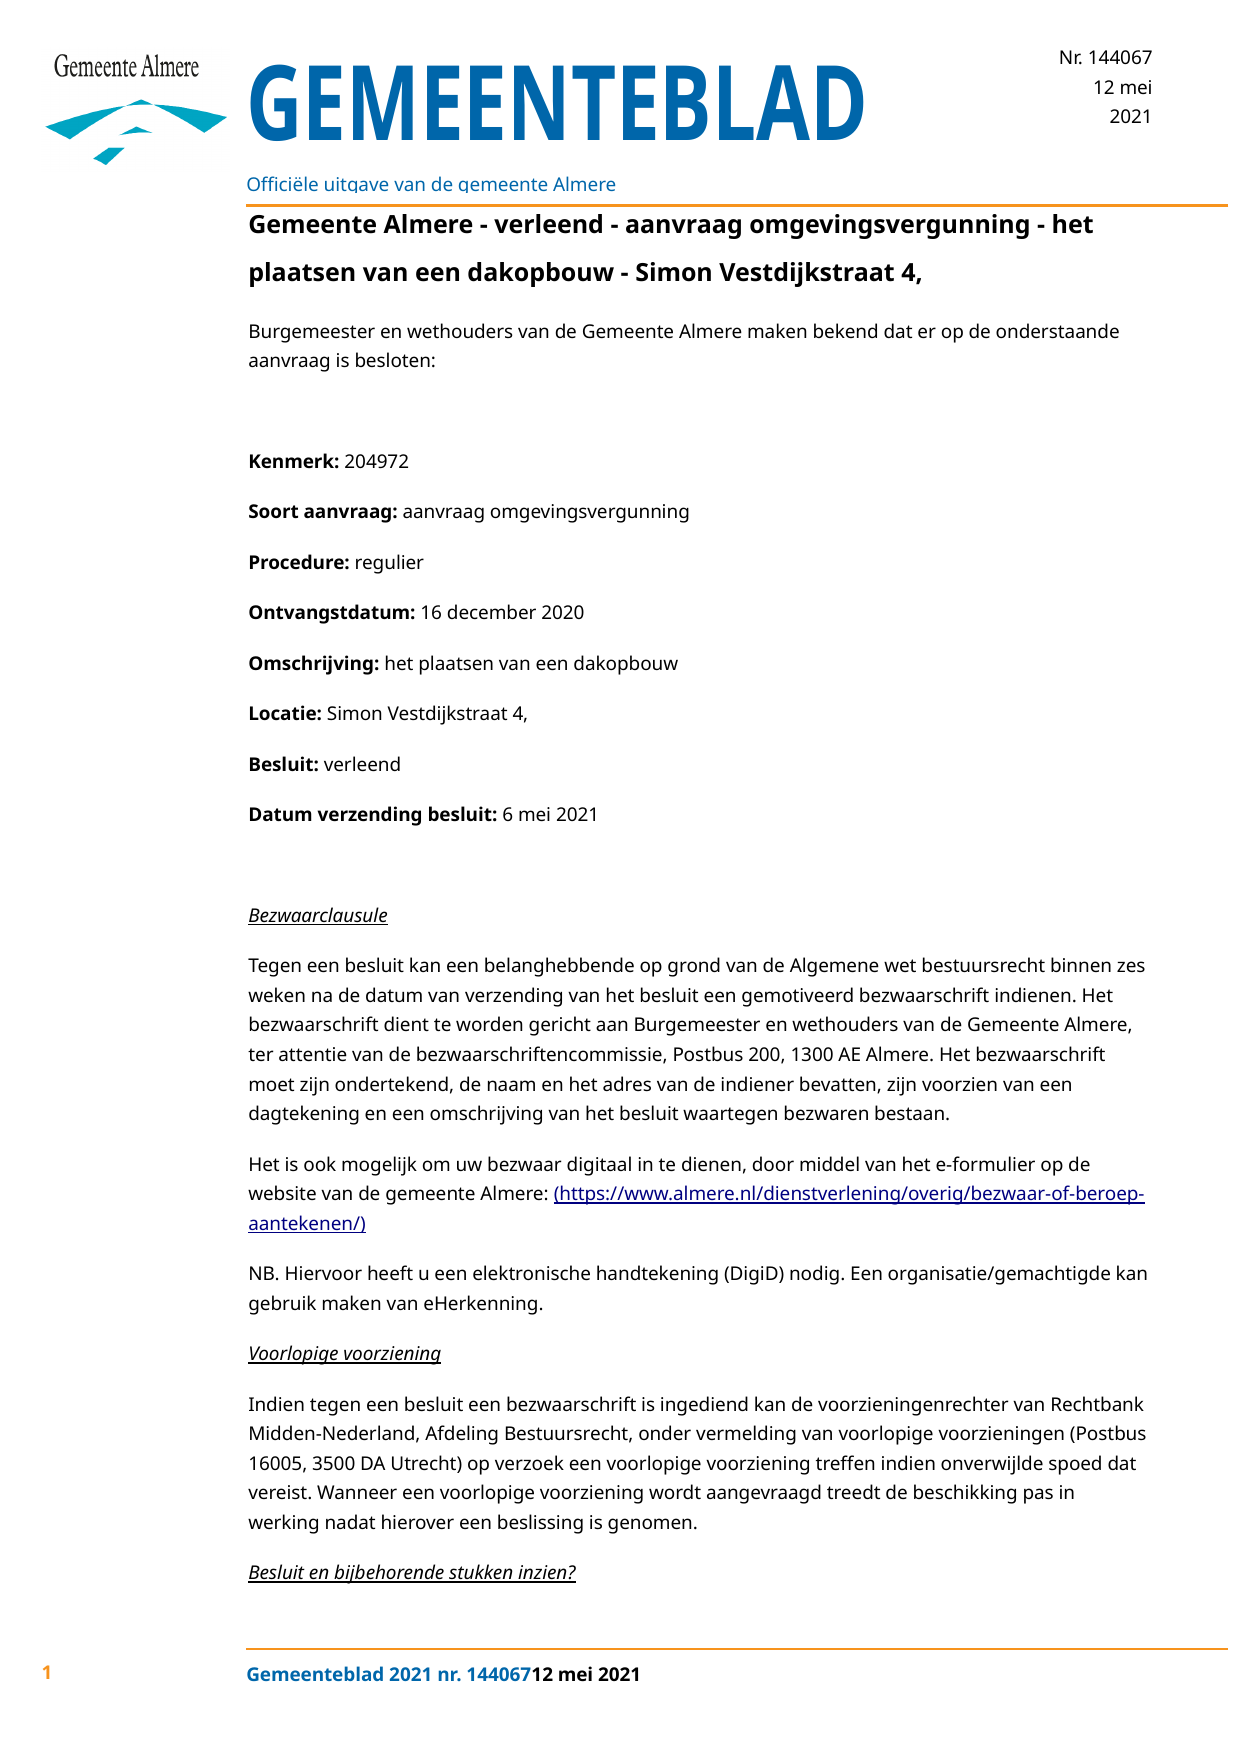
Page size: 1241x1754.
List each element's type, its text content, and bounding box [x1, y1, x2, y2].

text Ontvangstdatum: 16 december 2020 [248, 599, 1152, 625]
text Omschrijving: het plaatsen van een dakopbouw [248, 650, 1152, 676]
text Besluit en bijbehorende stukken inzien? [248, 1559, 1152, 1585]
text Datum verzending besluit: 6 mei 2021 [248, 801, 1152, 827]
text Indien tegen een besluit een bezwaarschrift is ingediend kan de voorzieningenrechter van Rechtbank Midden-Nederland, Afdeling Bestuursrecht, onder vermelding van voorlopige voorzieningen (Postbus 16005, 3500 DA Utrecht) op verzoek een voorlopige voorziening treffen indien onverwijlde spoed dat vereist. Wanneer een voorlopige voorziening wordt aangevraagd treedt de beschikking pas in werking nadat hierover een beslissing is genomen. [248, 1391, 1152, 1535]
text Procedure: regulier [248, 549, 1152, 575]
picture [41, 47, 231, 172]
text Soort aanvraag: aanvraag omgevingsvergunning [248, 499, 1152, 524]
text Voorlopige voorziening [248, 1340, 1152, 1366]
text Tegen een besluit kan een belanghebbende op grond van de Algemene wet bestuursrecht binnen zes weken na de datum van verzending van het besluit een gemotiveerd bezwaarschrift indienen. Het bezwaarschrift dient te worden gericht aan Burgemeester en wethouders van de Gemeente Almere, ter attentie van de bezwaarschriftencommissie, Postbus 200, 1300 AE Almere. Het bezwaarschrift moet zijn ondertekend, de naam en het adres van de indiener bevatten, zijn voorzien van een dagtekening en een omschrijving van het besluit waartegen bezwaren bestaan. [248, 952, 1152, 1126]
text Bezwaarclausule [248, 902, 1152, 928]
text Gemeente Almere - verleend - aanvraag omgevingsvergunning - het plaatsen van een dakopbouw - Simon Vestdijkstraat 4, [248, 207, 1152, 288]
text Het is ook mogelijk om uw bezwaar digitaal in te dienen, door middel van het e-formulier op de website van de gemeente Almere: (https://www.almere.nl/dienstverlening/overig/bezwaar-of-beroep-aantekenen/) [248, 1151, 1152, 1236]
text Burgemeester en wethouders van de Gemeente Almere maken bekend dat er op de onderstaande aanvraag is besloten: [248, 318, 1152, 373]
text Locatie: Simon Vestdijkstraat 4, [248, 700, 1152, 726]
text Kenmerk: 204972 [248, 448, 1152, 474]
text NB. Hiervoor heeft u een elektronische handtekening (DigiD) nodig. Een organisatie/gemachtigde kan gebruik maken van eHerkenning. [248, 1260, 1152, 1316]
text Besluit: verleend [248, 751, 1152, 777]
